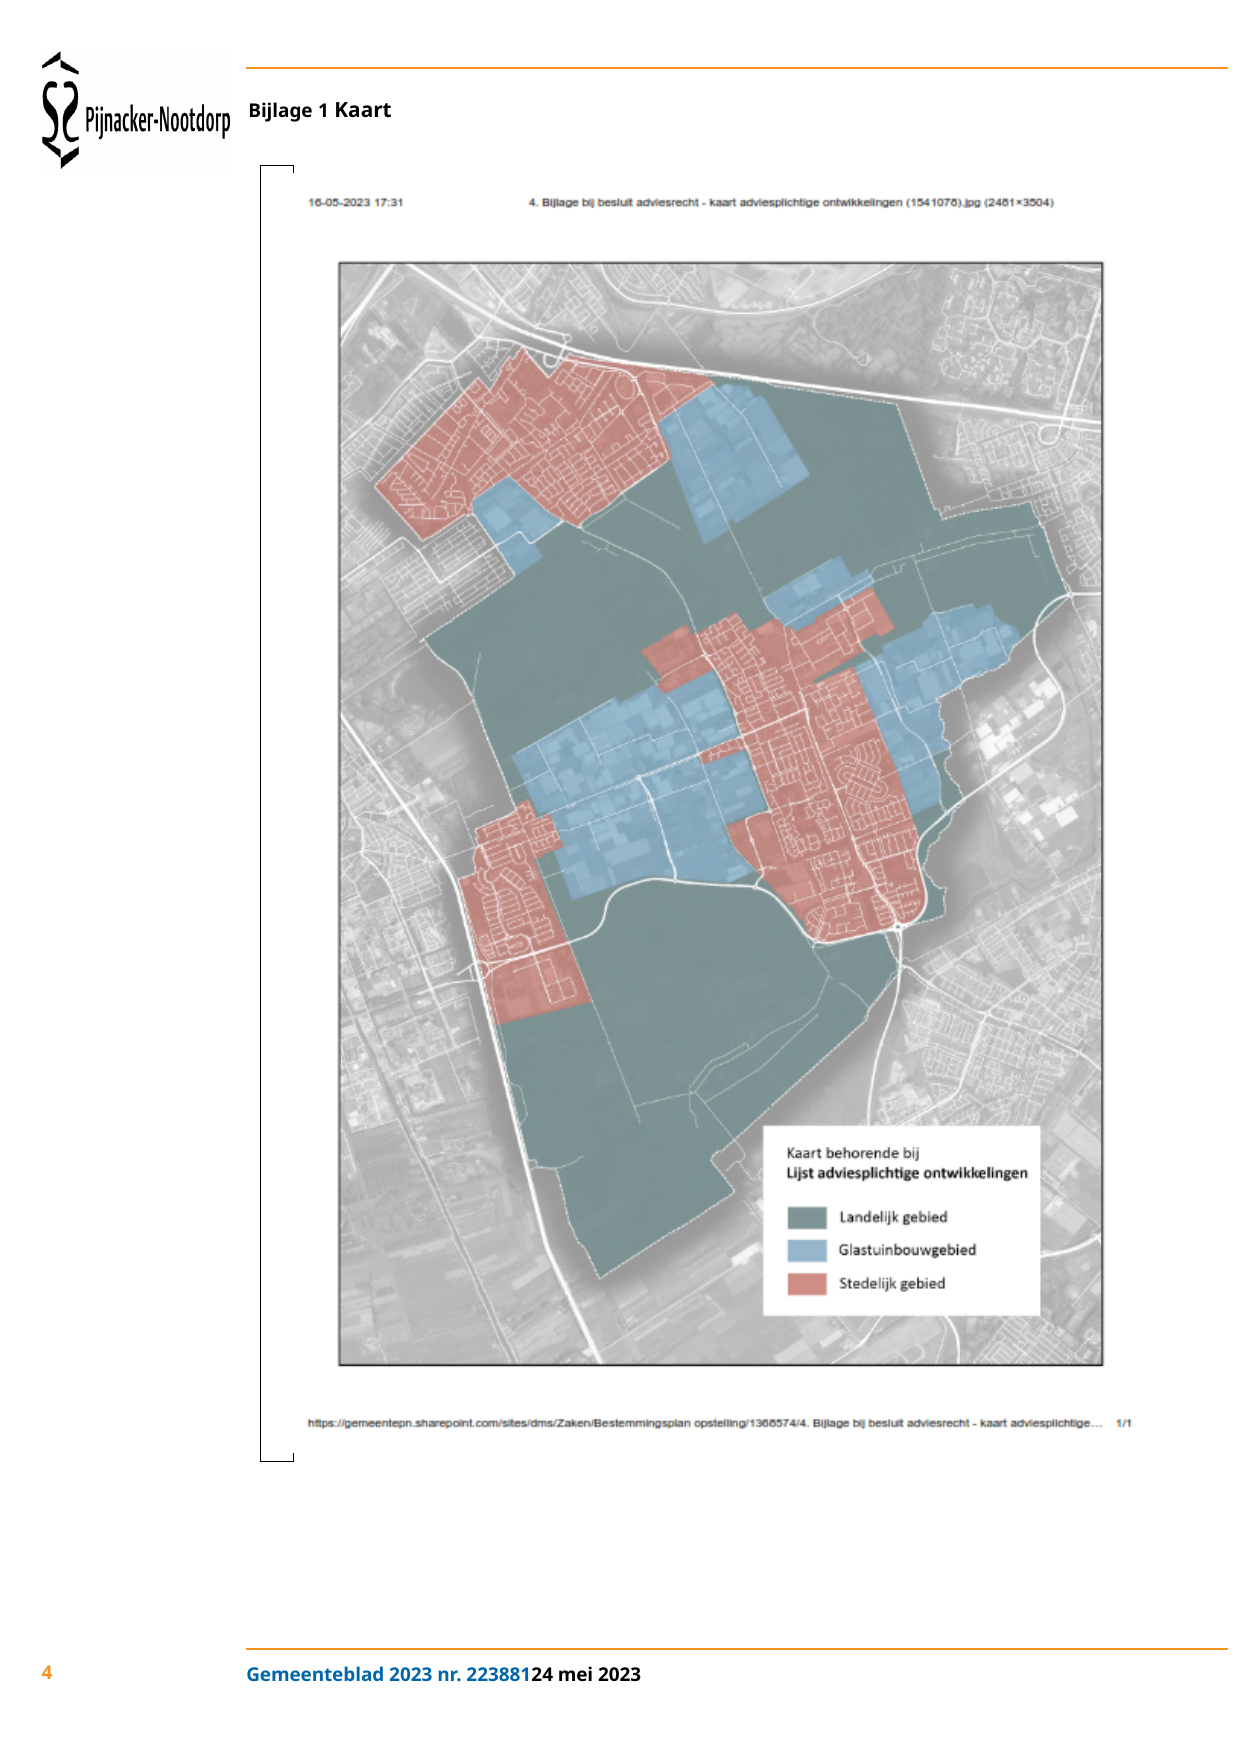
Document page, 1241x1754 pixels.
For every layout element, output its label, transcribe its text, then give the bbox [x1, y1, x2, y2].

text Bijlage 1 Kaart [248, 95, 1152, 123]
picture [268, 173, 1173, 1453]
picture [41, 47, 231, 172]
